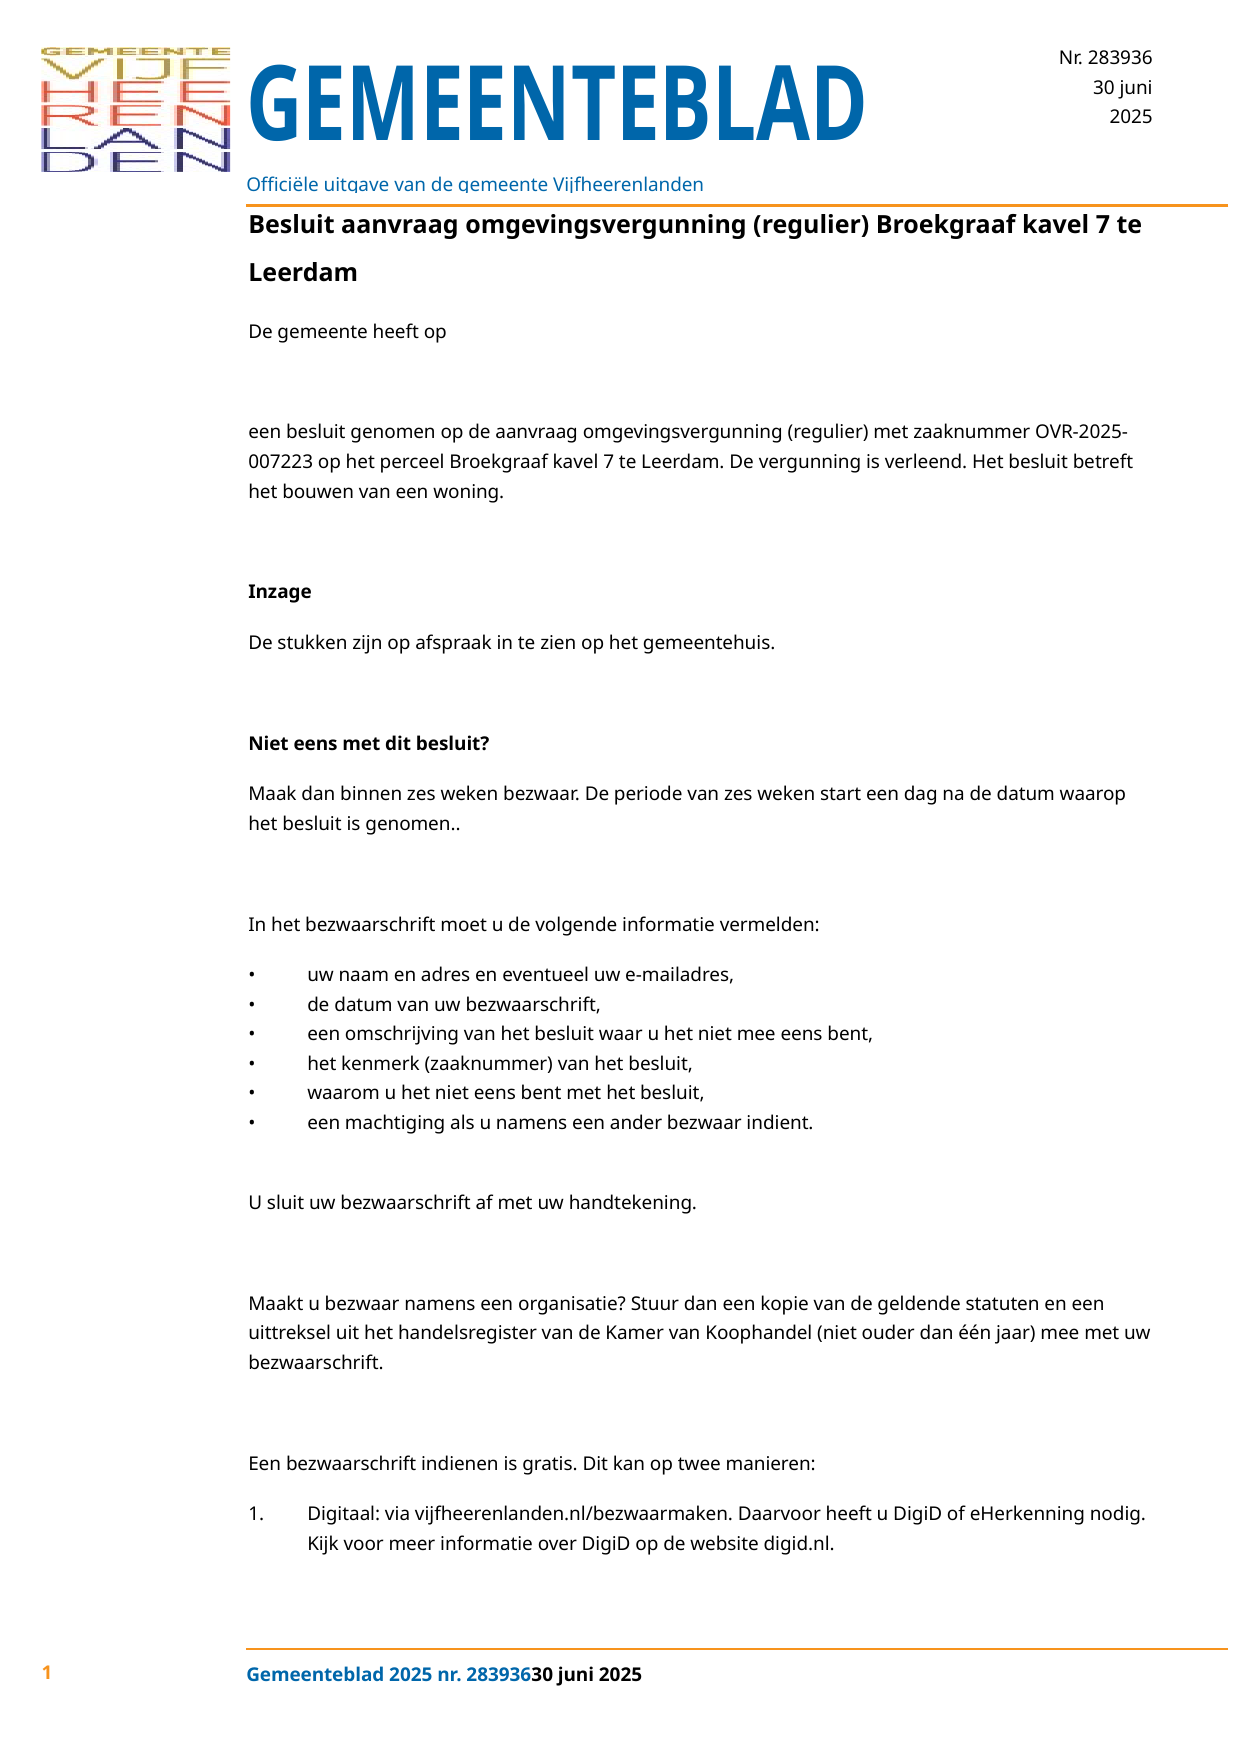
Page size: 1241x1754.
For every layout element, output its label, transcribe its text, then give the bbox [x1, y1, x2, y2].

text Maak dan binnen zes weken bezwaar. De periode van zes weken start een dag na de datum waarop het besluit is genomen.. [248, 780, 1152, 836]
text De gemeente heeft op [248, 318, 1152, 344]
list een omschrijving van het besluit waar u het niet mee eens bent, [248, 1020, 1152, 1046]
list een machtiging als u namens een ander bezwaar indient. [248, 1109, 1152, 1135]
text Besluit aanvraag omgevingsvergunning (regulier) Broekgraaf kavel 7 te Leerdam [248, 207, 1152, 288]
text In het bezwaarschrift moet u de volgende informatie vermelden: [248, 911, 1152, 937]
text Een bezwaarschrift indienen is gratis. Dit kan op twee manieren: [248, 1450, 1152, 1476]
text Maakt u bezwaar namens een organisatie? Stuur dan een kopie van de geldende statuten en een uittreksel uit het handelsregister van de Kamer van Koophandel (niet ouder dan één jaar) mee met uw bezwaarschrift. [248, 1290, 1152, 1375]
list waarom u het niet eens bent met het besluit, [248, 1079, 1152, 1105]
text Inzage [248, 579, 1152, 604]
text De stukken zijn op afspraak in te zien op het gemeentehuis. [248, 629, 1152, 655]
list uw naam en adres en eventueel uw e-mailadres, [248, 961, 1152, 987]
text U sluit uw bezwaarschrift af met uw handtekening. [248, 1189, 1152, 1215]
text een besluit genomen op de aanvraag omgevingsvergunning (regulier) met zaaknummer OVR-2025-007223 op het perceel Broekgraaf kavel 7 te Leerdam. De vergunning is verleend. Het besluit betreft het bouwen van een woning. [248, 419, 1152, 504]
text Niet eens met dit besluit? [248, 730, 1152, 756]
list het kenmerk (zaaknummer) van het besluit, [248, 1050, 1152, 1076]
picture [41, 47, 231, 172]
list de datum van uw bezwaarschrift, [248, 991, 1152, 1017]
list Digitaal: via vijfheerenlanden.nl/bezwaarmaken. Daarvoor heeft u DigiD of eHerkenning nodig. Kijk voor meer informatie over DigiD op de website digid.nl. [248, 1500, 1152, 1556]
